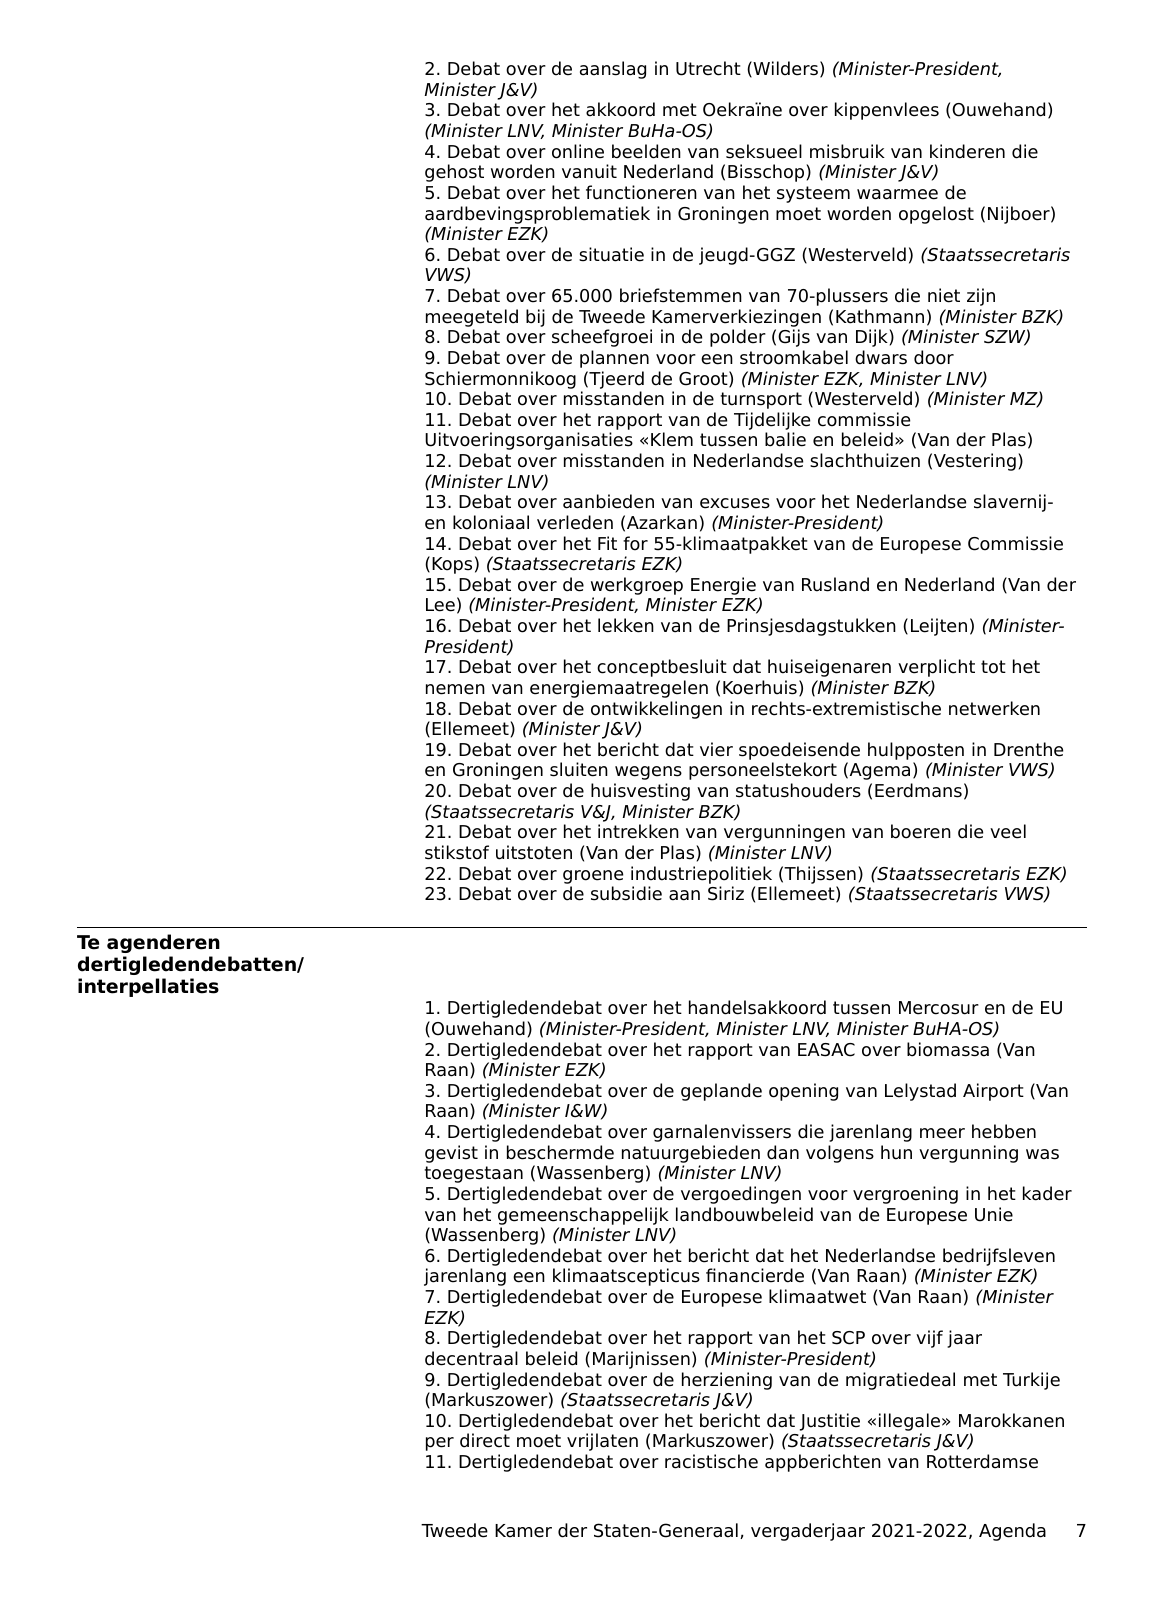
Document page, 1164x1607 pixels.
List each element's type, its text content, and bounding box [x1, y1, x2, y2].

table_cell 5. Dertigledendebat over de vergoedingen voor vergroening in het kader van het gemeenschappelijk landbouwbeleid van de Europese Unie (Wassenberg) (Minister LNV) [418, 1184, 1087, 1246]
table_cell [77, 534, 401, 575]
table_cell [401, 183, 418, 245]
table_cell 6. Dertigledendebat over het bericht dat het Nederlandse bedrijfsleven jarenlang een klimaatscepticus financierde (Van Raan) (Minister EZK) [418, 1246, 1087, 1287]
table_cell [77, 1040, 401, 1081]
table_cell [401, 410, 418, 451]
table_cell 8. Dertigledendebat over het rapport van het SCP over vijf jaar decentraal beleid (Marijnissen) (Minister-President) [418, 1328, 1087, 1369]
table_cell [401, 492, 418, 533]
table_cell [77, 389, 401, 410]
table_cell 6. Debat over de situatie in de jeugd-GGZ (Westerveld) (Staatssecretaris VWS) [418, 245, 1087, 286]
table_cell [77, 327, 401, 348]
table_cell [77, 142, 401, 183]
table_cell [401, 575, 418, 616]
table_cell 4. Dertigledendebat over garnalenvissers die jarenlang meer hebben gevist in beschermde natuurgebieden dan volgens hun vergunning was toegestaan (Wassenberg) (Minister LNV) [418, 1122, 1087, 1184]
table_cell [401, 781, 418, 822]
table_cell 17. Debat over het conceptbesluit dat huiseigenaren verplicht tot het nemen van energiemaatregelen (Koerhuis) (Minister BZK) [418, 657, 1087, 698]
table_cell [401, 822, 418, 863]
table_cell [77, 740, 401, 781]
table_cell [77, 1328, 401, 1369]
table_cell [401, 864, 418, 884]
table_cell 16. Debat over het lekken van de Prinsjesdagstukken (Leijten) (Minister-President) [418, 616, 1087, 657]
table_cell 13. Debat over aanbieden van excuses voor het Nederlandse slavernij- en koloniaal verleden (Azarkan) (Minister-President) [418, 492, 1087, 533]
table_cell 11. Dertigledendebat over racistische appberichten van Rotterdamse [418, 1452, 1087, 1473]
table_cell [401, 1122, 418, 1184]
table_cell 18. Debat over de ontwikkelingen in rechts-extremistische netwerken (Ellemeet) (Minister J&V) [418, 699, 1087, 740]
table_cell [77, 575, 401, 616]
table_cell [401, 348, 418, 389]
table_cell [77, 451, 401, 492]
table_cell [401, 1287, 418, 1328]
table_cell 20. Debat over de huisvesting van statushouders (Eerdmans) (Staatssecretaris V&J, Minister BZK) [418, 781, 1087, 822]
table_cell 3. Dertigledendebat over de geplande opening van Lelystad Airport (Van Raan) (Minister I&W) [418, 1081, 1087, 1122]
table_cell [77, 183, 401, 245]
table_cell [401, 59, 418, 100]
table_header [418, 928, 1087, 998]
table_cell 1. Dertigledendebat over het handelsakkoord tussen Mercosur en de EU (Ouwehand) (Minister-President, Minister LNV, Minister BuHA-OS) [418, 998, 1087, 1039]
table_cell [77, 884, 401, 905]
table_cell [401, 740, 418, 781]
table_cell 21. Debat over het intrekken van vergunningen van boeren die veel stikstof uitstoten (Van der Plas) (Minister LNV) [418, 822, 1087, 863]
table_cell [401, 1452, 418, 1473]
table_cell [77, 59, 401, 100]
table_cell 2. Dertigledendebat over het rapport van EASAC over biomassa (Van Raan) (Minister EZK) [418, 1040, 1087, 1081]
table_cell [401, 1411, 418, 1452]
table_cell [401, 534, 418, 575]
table_cell [77, 245, 401, 286]
table_cell 2. Debat over de aanslag in Utrecht (Wilders) (Minister-President, Minister J&V) [418, 59, 1087, 100]
table_cell [401, 1081, 418, 1122]
table_cell [77, 864, 401, 884]
table_cell [77, 998, 401, 1039]
table_header Te agenderen dertigledendebatten/ interpellaties [77, 928, 401, 998]
table_cell 15. Debat over de werkgroep Energie van Rusland en Nederland (Van der Lee) (Minister-President, Minister EZK) [418, 575, 1087, 616]
table_cell [401, 616, 418, 657]
table_cell [77, 1246, 401, 1287]
table_cell [401, 699, 418, 740]
table_cell [77, 822, 401, 863]
table_cell 9. Debat over de plannen voor een stroomkabel dwars door Schiermonnikoog (Tjeerd de Groot) (Minister EZK, Minister LNV) [418, 348, 1087, 389]
table_cell [401, 884, 418, 905]
table_cell [77, 1411, 401, 1452]
table_cell [401, 245, 418, 286]
table_cell 5. Debat over het functioneren van het systeem waarmee de aardbevingsproblematiek in Groningen moet worden opgelost (Nijboer) (Minister EZK) [418, 183, 1087, 245]
table_cell 4. Debat over online beelden van seksueel misbruik van kinderen die gehost worden vanuit Nederland (Bisschop) (Minister J&V) [418, 142, 1087, 183]
table_cell 22. Debat over groene industriepolitiek (Thijssen) (Staatssecretaris EZK) [418, 864, 1087, 884]
table_cell [77, 410, 401, 451]
table_cell [401, 1246, 418, 1287]
table_cell [77, 1452, 401, 1473]
table_cell [77, 781, 401, 822]
table_cell [77, 1122, 401, 1184]
table_cell [401, 389, 418, 410]
table_cell [401, 142, 418, 183]
table_cell [401, 1328, 418, 1369]
table_cell 7. Debat over 65.000 briefstemmen van 70-plussers die niet zijn meegeteld bij de Tweede Kamerverkiezingen (Kathmann) (Minister BZK) [418, 286, 1087, 327]
table_cell [77, 1184, 401, 1246]
table_cell [77, 348, 401, 389]
table_cell 19. Debat over het bericht dat vier spoedeisende hulpposten in Drenthe en Groningen sluiten wegens personeelstekort (Agema) (Minister VWS) [418, 740, 1087, 781]
table_cell [77, 1287, 401, 1328]
table_cell 12. Debat over misstanden in Nederlandse slachthuizen (Vestering) (Minister LNV) [418, 451, 1087, 492]
table_cell [77, 1081, 401, 1122]
table_cell [77, 699, 401, 740]
table_header [401, 928, 418, 998]
table_cell [77, 657, 401, 698]
table_cell 11. Debat over het rapport van de Tijdelijke commissie Uitvoeringsorganisaties «Klem tussen balie en beleid» (Van der Plas) [418, 410, 1087, 451]
table_cell [77, 492, 401, 533]
table_cell 9. Dertigledendebat over de herziening van de migratiedeal met Turkije (Markuszower) (Staatssecretaris J&V) [418, 1370, 1087, 1411]
table_cell 23. Debat over de subsidie aan Siriz (Ellemeet) (Staatssecretaris VWS) [418, 884, 1087, 905]
table_cell [77, 100, 401, 142]
table_cell [401, 451, 418, 492]
table_cell [401, 657, 418, 698]
table_cell 8. Debat over scheefgroei in de polder (Gijs van Dijk) (Minister SZW) [418, 327, 1087, 348]
table_cell [77, 1370, 401, 1411]
table_cell [401, 1370, 418, 1411]
table_cell [401, 998, 418, 1039]
table_cell 10. Dertigledendebat over het bericht dat Justitie «illegale» Marokkanen per direct moet vrijlaten (Markuszower) (Staatssecretaris J&V) [418, 1411, 1087, 1452]
table_cell [77, 286, 401, 327]
table_cell 7. Dertigledendebat over de Europese klimaatwet (Van Raan) (Minister EZK) [418, 1287, 1087, 1328]
table_cell 14. Debat over het Fit for 55-klimaatpakket van de Europese Commissie (Kops) (Staatssecretaris EZK) [418, 534, 1087, 575]
table_cell [401, 327, 418, 348]
table_cell [401, 100, 418, 142]
table_cell [401, 1040, 418, 1081]
table_cell [401, 286, 418, 327]
table_cell 3. Debat over het akkoord met Oekraïne over kippenvlees (Ouwehand) (Minister LNV, Minister BuHa-OS) [418, 100, 1087, 142]
table_cell [401, 1184, 418, 1246]
table_cell [77, 616, 401, 657]
table_cell 10. Debat over misstanden in de turnsport (Westerveld) (Minister MZ) [418, 389, 1087, 410]
